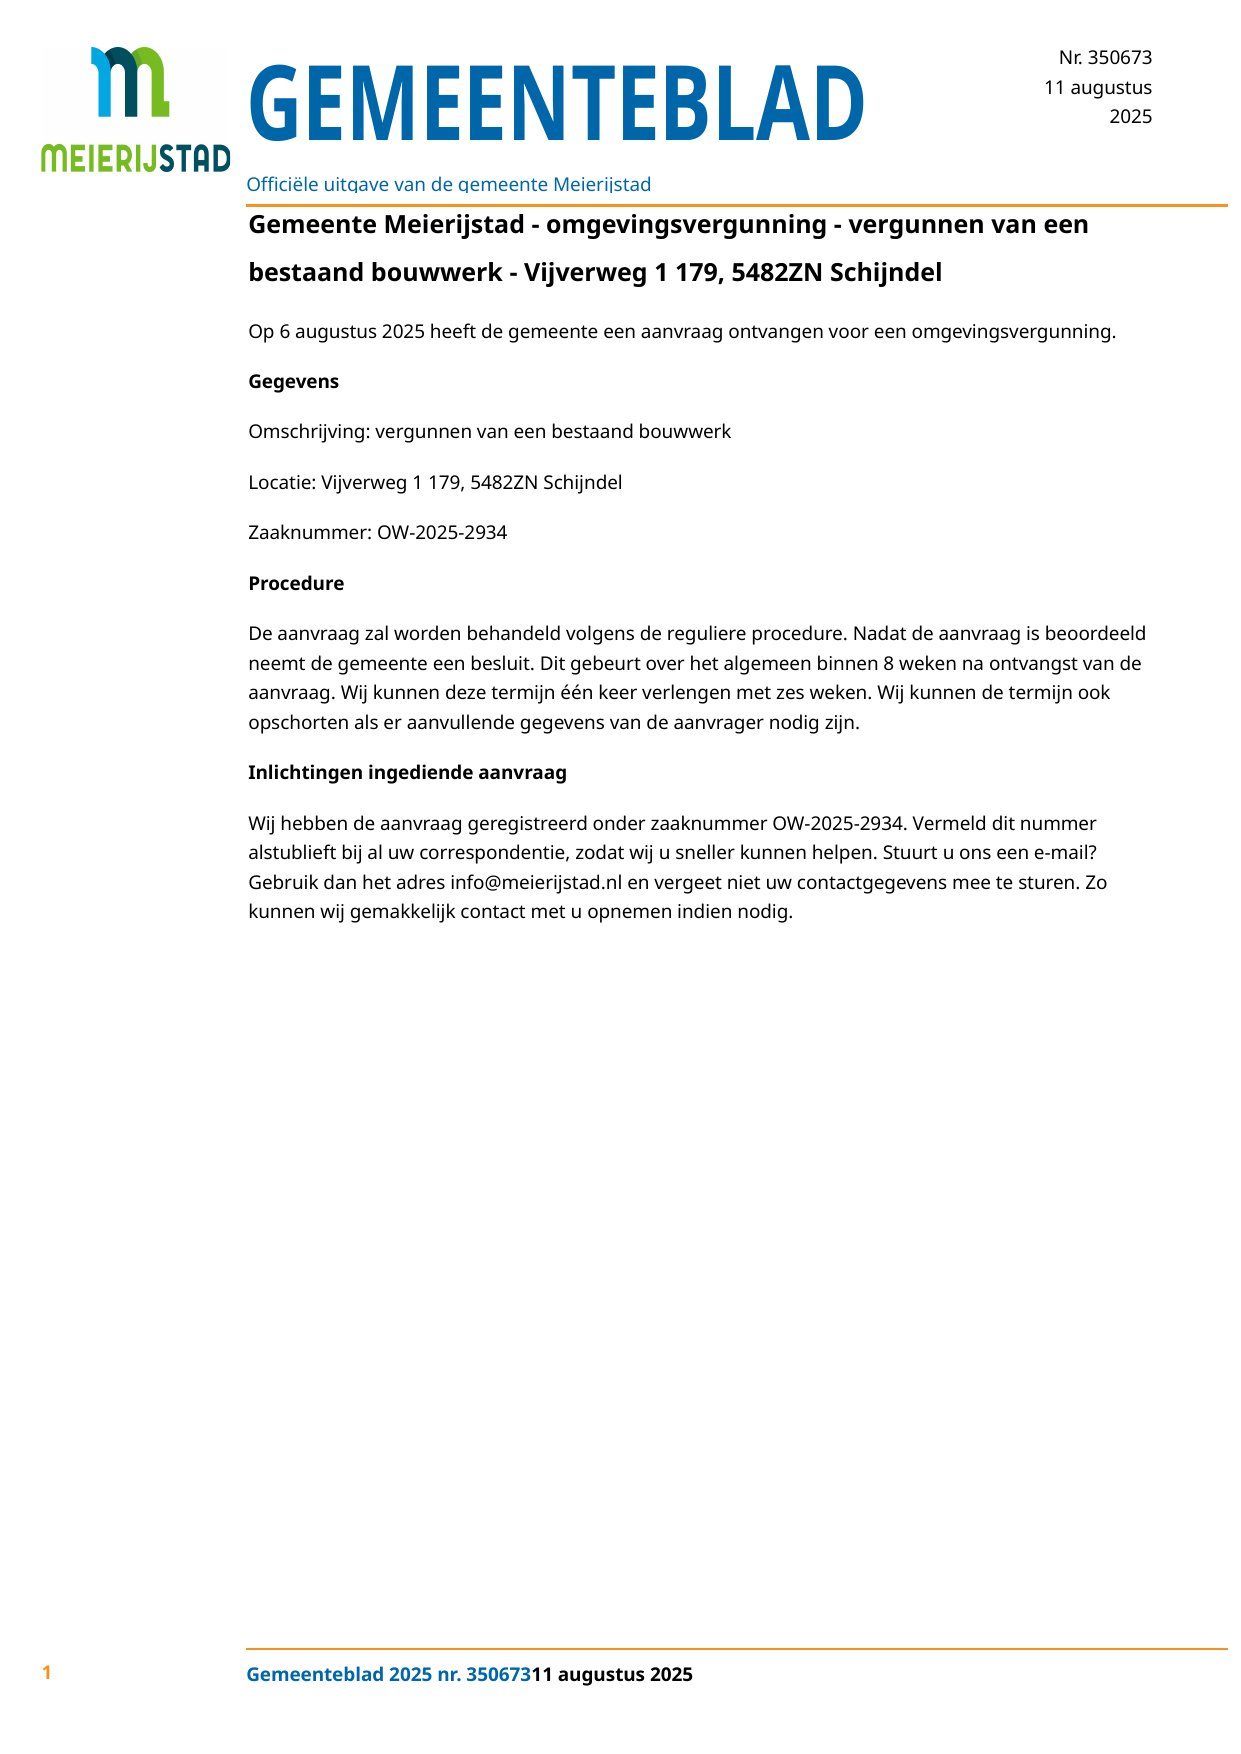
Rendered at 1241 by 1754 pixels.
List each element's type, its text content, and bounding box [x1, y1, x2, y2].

text Procedure [248, 570, 1152, 596]
picture [41, 47, 231, 172]
text Omschrijving: vergunnen van een bestaand bouwwerk [248, 419, 1152, 444]
text Gegevens [248, 368, 1152, 394]
text Inlichtingen ingediende aanvraag [248, 759, 1152, 785]
text De aanvraag zal worden behandeld volgens de reguliere procedure. Nadat de aanvraag is beoordeeld neemt de gemeente een besluit. Dit gebeurt over het algemeen binnen 8 weken na ontvangst van de aanvraag. Wij kunnen deze termijn één keer verlengen met zes weken. Wij kunnen de termijn ook opschorten als er aanvullende gegevens van de aanvrager nodig zijn. [248, 620, 1152, 735]
text Locatie: Vijverweg 1 179, 5482ZN Schijndel [248, 469, 1152, 495]
text Zaaknummer: OW-2025-2934 [248, 519, 1152, 545]
text Gemeente Meierijstad - omgevingsvergunning - vergunnen van een bestaand bouwwerk - Vijverweg 1 179, 5482ZN Schijndel [248, 207, 1152, 288]
text Wij hebben de aanvraag geregistreerd onder zaaknummer OW-2025-2934. Vermeld dit nummer alstublieft bij al uw correspondentie, zodat wij u sneller kunnen helpen. Stuurt u ons een e-mail? Gebruik dan het adres info@meierijstad.nl en vergeet niet uw contactgegevens mee te sturen. Zo kunnen wij gemakkelijk contact met u opnemen indien nodig. [248, 810, 1152, 924]
text Op 6 augustus 2025 heeft de gemeente een aanvraag ontvangen voor een omgevingsvergunning. [248, 318, 1152, 344]
